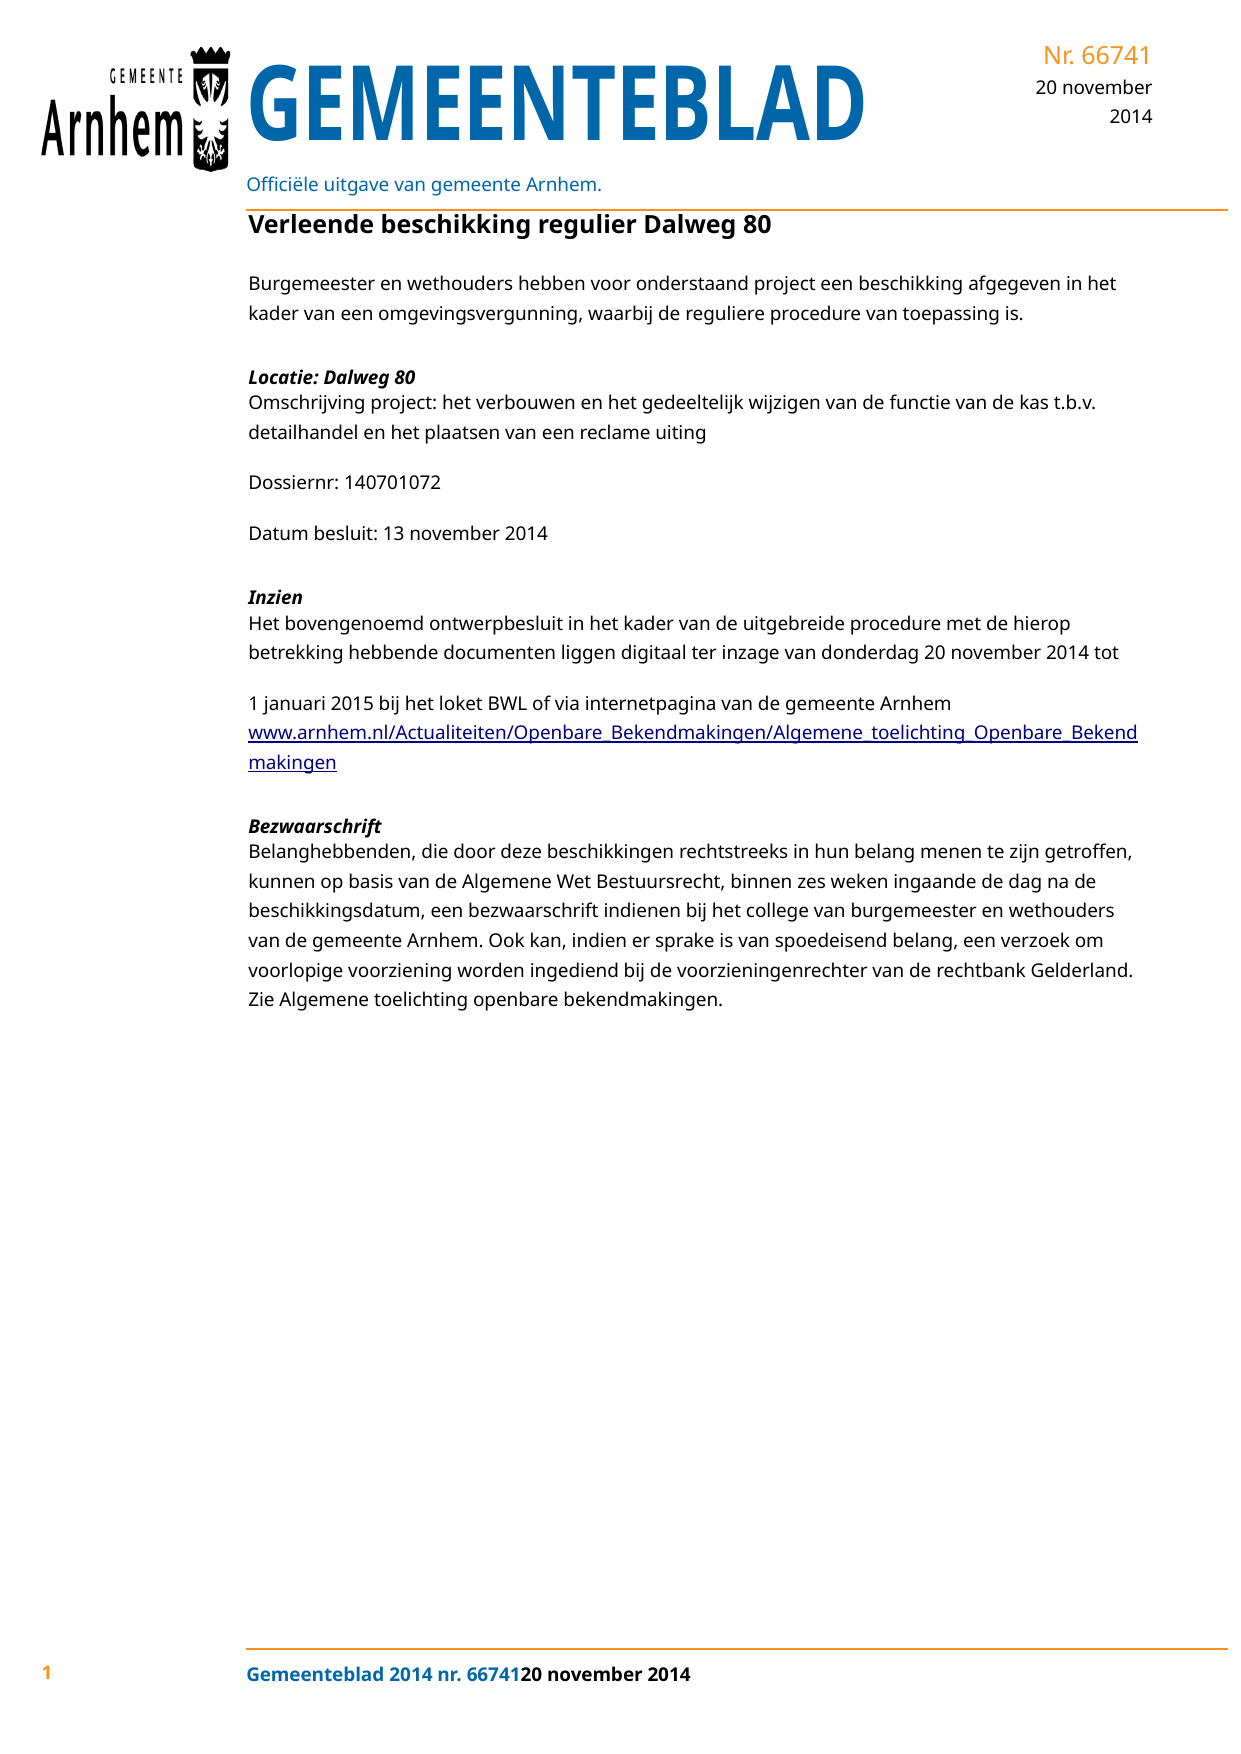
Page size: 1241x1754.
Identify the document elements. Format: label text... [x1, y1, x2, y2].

text Dossiernr: 140701072 [248, 469, 1152, 495]
text 1 januari 2015 bij het loket BWL of via internetpagina van de gemeente Arnhem www.arnhem.nl/Actualiteiten/Openbare_Bekendmakingen/Algemene_toelichting_Openbare_Bekendmakingen [248, 690, 1152, 774]
text Bezwaarschrift [248, 813, 1152, 838]
picture [41, 47, 231, 172]
text Datum besluit: 13 november 2014 [248, 520, 1152, 546]
text Inzien [248, 584, 1152, 610]
text Belanghebbenden, die door deze beschikkingen rechtstreeks in hun belang menen te zijn getroffen, kunnen op basis van de Algemene Wet Bestuursrecht, binnen zes weken ingaande de dag na de beschikkingsdatum, een bezwaarschrift indienen bij het college van burgemeester en wethouders van de gemeente Arnhem. Ook kan, indien er sprake is van spoedeisend belang, een verzoek om voorlopige voorziening worden ingediend bij de voorzieningenrechter van de rechtbank Gelderland. Zie Algemene toelichting openbare bekendmakingen. [248, 838, 1152, 1012]
text Verleende beschikking regulier Dalweg 80 [248, 211, 1152, 241]
text Omschrijving project: het verbouwen en het gedeeltelijk wijzigen van de functie van de kas t.b.v. detailhandel en het plaatsen van een reclame uiting [248, 389, 1152, 445]
text Burgemeester en wethouders hebben voor onderstaand project een beschikking afgegeven in het kader van een omgevingsvergunning, waarbij de reguliere procedure van toepassing is. [248, 270, 1152, 326]
text Het bovengenoemd ontwerpbesluit in het kader van de uitgebreide procedure met de hierop betrekking hebbende documenten liggen digitaal ter inzage van donderdag 20 november 2014 tot [248, 610, 1152, 665]
text Locatie: Dalweg 80 [248, 364, 1152, 389]
